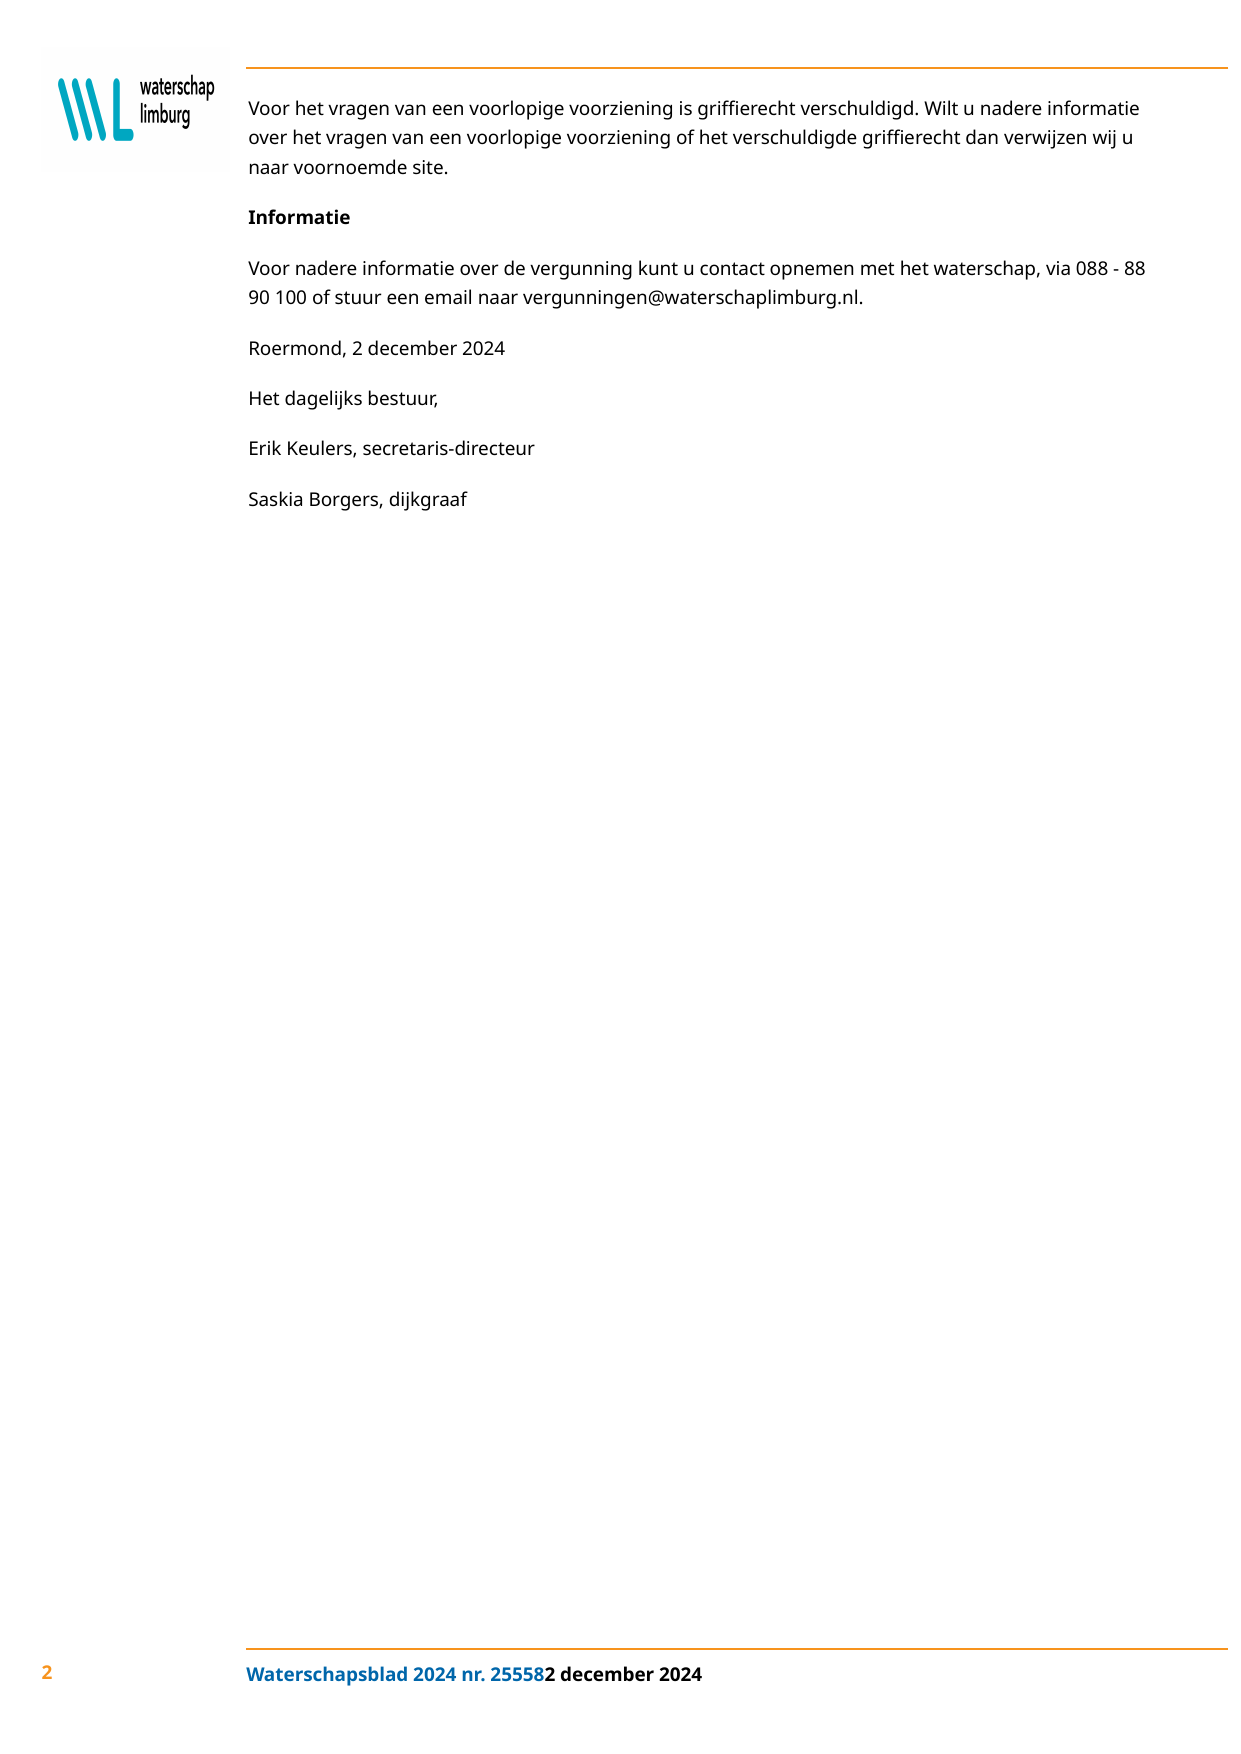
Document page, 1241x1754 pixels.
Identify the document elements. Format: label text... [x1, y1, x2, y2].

text Voor nadere informatie over de vergunning kunt u contact opnemen met het waterschap, via 088 - 88 90 100 of stuur een email naar vergunningen@waterschaplimburg.nl. [248, 255, 1152, 310]
text Saskia Borgers, dijkgraaf [248, 486, 1152, 512]
picture [41, 47, 231, 172]
text Erik Keulers, secretaris-directeur [248, 436, 1152, 461]
text Het dagelijks bestuur, [248, 385, 1152, 411]
text Voor het vragen van een voorlopige voorziening is griffierecht verschuldigd. Wilt u nadere informatie over het vragen van een voorlopige voorziening of het verschuldigde griffierecht dan verwijzen wij u naar voornoemde site. [248, 95, 1152, 180]
text Informatie [248, 204, 1152, 230]
text Roermond, 2 december 2024 [248, 335, 1152, 361]
